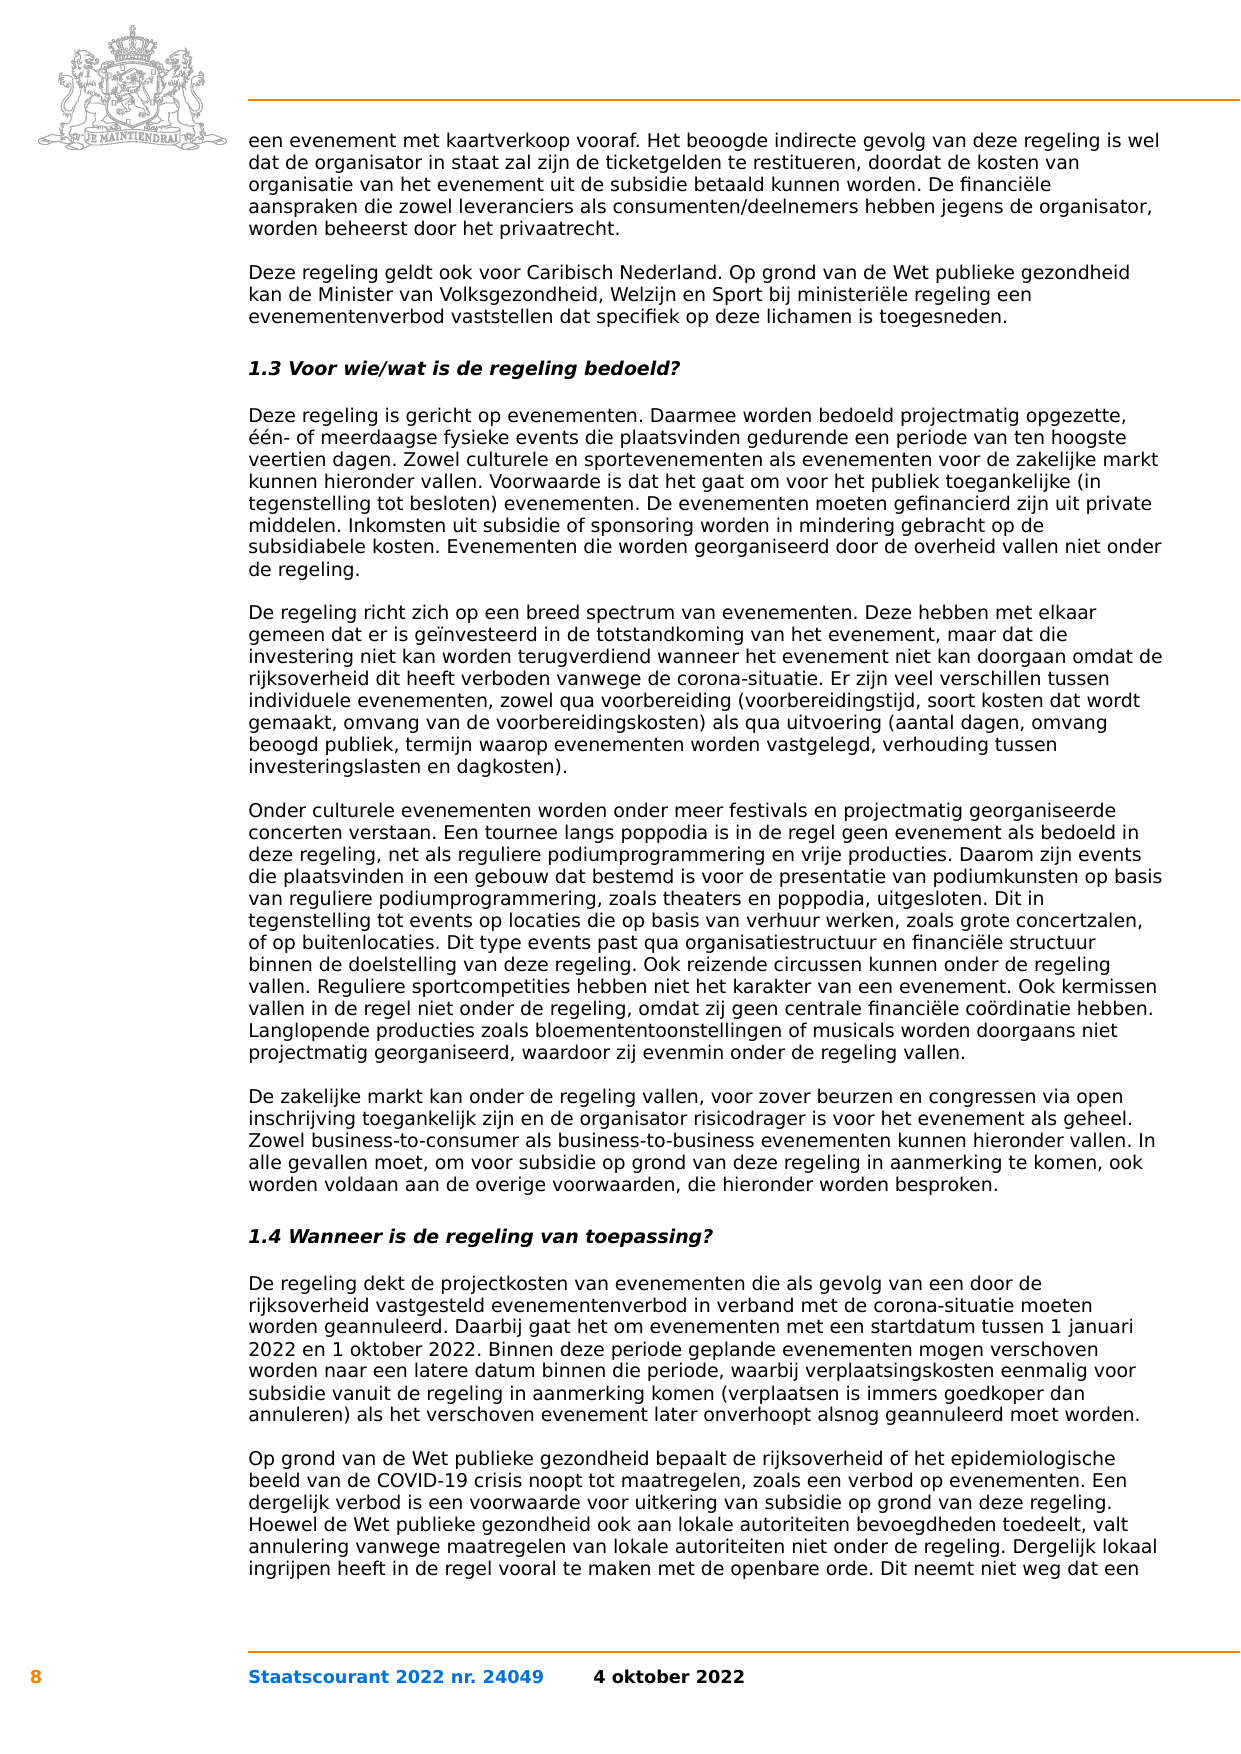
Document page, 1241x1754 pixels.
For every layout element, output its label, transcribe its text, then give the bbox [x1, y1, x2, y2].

text De zakelijke markt kan onder de regeling vallen, voor zover beurzen en congressen via open inschrijving toegankelijk zijn en de organisator risicodrager is voor het evenement als geheel. Zowel business-to-consumer als business-to-business evenementen kunnen hieronder vallen. In alle gevallen moet, om voor subsidie op grond van deze regeling in aanmerking te komen, ook worden voldaan aan de overige voorwaarden, die hieronder worden besproken. [248, 1086, 1163, 1196]
text een evenement met kaartverkoop vooraf. Het beoogde indirecte gevolg van deze regeling is wel dat de organisator in staat zal zijn de ticketgelden te restitueren, doordat de kosten van organisatie van het evenement uit de subsidie betaald kunnen worden. De financiële aanspraken die zowel leveranciers als consumenten/deelnemers hebben jegens de organisator, worden beheerst door het privaatrecht. [248, 130, 1163, 240]
text De regeling dekt de projectkosten van evenementen die als gevolg van een door de rijksoverheid vastgesteld evenementenverbod in verband met de corona-situatie moeten worden geannuleerd. Daarbij gaat het om evenementen met een startdatum tussen 1 januari 2022 en 1 oktober 2022. Binnen deze periode geplande evenementen mogen verschoven worden naar een latere datum binnen die periode, waarbij verplaatsingskosten eenmalig voor subsidie vanuit de regeling in aanmerking komen (verplaatsen is immers goedkoper dan annuleren) als het verschoven evenement later onverhoopt alsnog geannuleerd moet worden. [248, 1272, 1163, 1426]
text De regeling richt zich op een breed spectrum van evenementen. Deze hebben met elkaar gemeen dat er is geïnvesteerd in de totstandkoming van het evenement, maar dat die investering niet kan worden terugverdiend wanneer het evenement niet kan doorgaan omdat de rijksoverheid dit heeft verboden vanwege de corona-situatie. Er zijn veel verschillen tussen individuele evenementen, zowel qua voorbereiding (voorbereidingstijd, soort kosten dat wordt gemaakt, omvang van de voorbereidingskosten) als qua uitvoering (aantal dagen, omvang beoogd publiek, termijn waarop evenementen worden vastgelegd, verhouding tussen investeringslasten en dagkosten). [248, 602, 1163, 778]
text Deze regeling geldt ook voor Caribisch Nederland. Op grond van de Wet publieke gezondheid kan de Minister van Volksgezondheid, Welzijn en Sport bij ministeriële regeling een evenementenverbod vaststellen dat specifiek op deze lichamen is toegesneden. [248, 262, 1163, 328]
subtitle 1.4 Wanneer is de regeling van toepassing? [248, 1226, 1163, 1247]
subtitle 1.3 Voor wie/wat is de regeling bedoeld? [248, 358, 1163, 379]
text Onder culturele evenementen worden onder meer festivals en projectmatig georganiseerde concerten verstaan. Een tournee langs poppodia is in de regel geen evenement als bedoeld in deze regeling, net als reguliere podiumprogrammering en vrije producties. Daarom zijn events die plaatsvinden in een gebouw dat bestemd is voor de presentatie van podiumkunsten op basis van reguliere podiumprogrammering, zoals theaters en poppodia, uitgesloten. Dit in tegenstelling tot events op locaties die op basis van verhuur werken, zoals grote concertzalen, of op buitenlocaties. Dit type events past qua organisatiestructuur en financiële structuur binnen de doelstelling van deze regeling. Ook reizende circussen kunnen onder de regeling vallen. Reguliere sportcompetities hebben niet het karakter van een evenement. Ook kermissen vallen in de regel niet onder de regeling, omdat zij geen centrale financiële coördinatie hebben. Langlopende producties zoals bloemententoonstellingen of musicals worden doorgaans niet projectmatig georganiseerd, waardoor zij evenmin onder de regeling vallen. [248, 800, 1163, 1064]
text Op grond van de Wet publieke gezondheid bepaalt de rijksoverheid of het epidemiologische beeld van de COVID-19 crisis noopt tot maatregelen, zoals een verbod op evenementen. Een dergelijk verbod is een voorwaarde voor uitkering van subsidie op grond van deze regeling. Hoewel de Wet publieke gezondheid ook aan lokale autoriteiten bevoegdheden toedeelt, valt annulering vanwege maatregelen van lokale autoriteiten niet onder de regeling. Dergelijk lokaal ingrijpen heeft in de regel vooral te maken met de openbare orde. Dit neemt niet weg dat een [248, 1448, 1163, 1580]
picture [38, 25, 227, 150]
text Deze regeling is gericht op evenementen. Daarmee worden bedoeld projectmatig opgezette, één- of meerdaagse fysieke events die plaatsvinden gedurende een periode van ten hoogste veertien dagen. Zowel culturele en sportevenementen als evenementen voor de zakelijke markt kunnen hieronder vallen. Voorwaarde is dat het gaat om voor het publiek toegankelijke (in tegenstelling tot besloten) evenementen. De evenementen moeten gefinancierd zijn uit private middelen. Inkomsten uit subsidie of sponsoring worden in mindering gebracht op de subsidiabele kosten. Evenementen die worden georganiseerd door de overheid vallen niet onder de regeling. [248, 404, 1163, 580]
